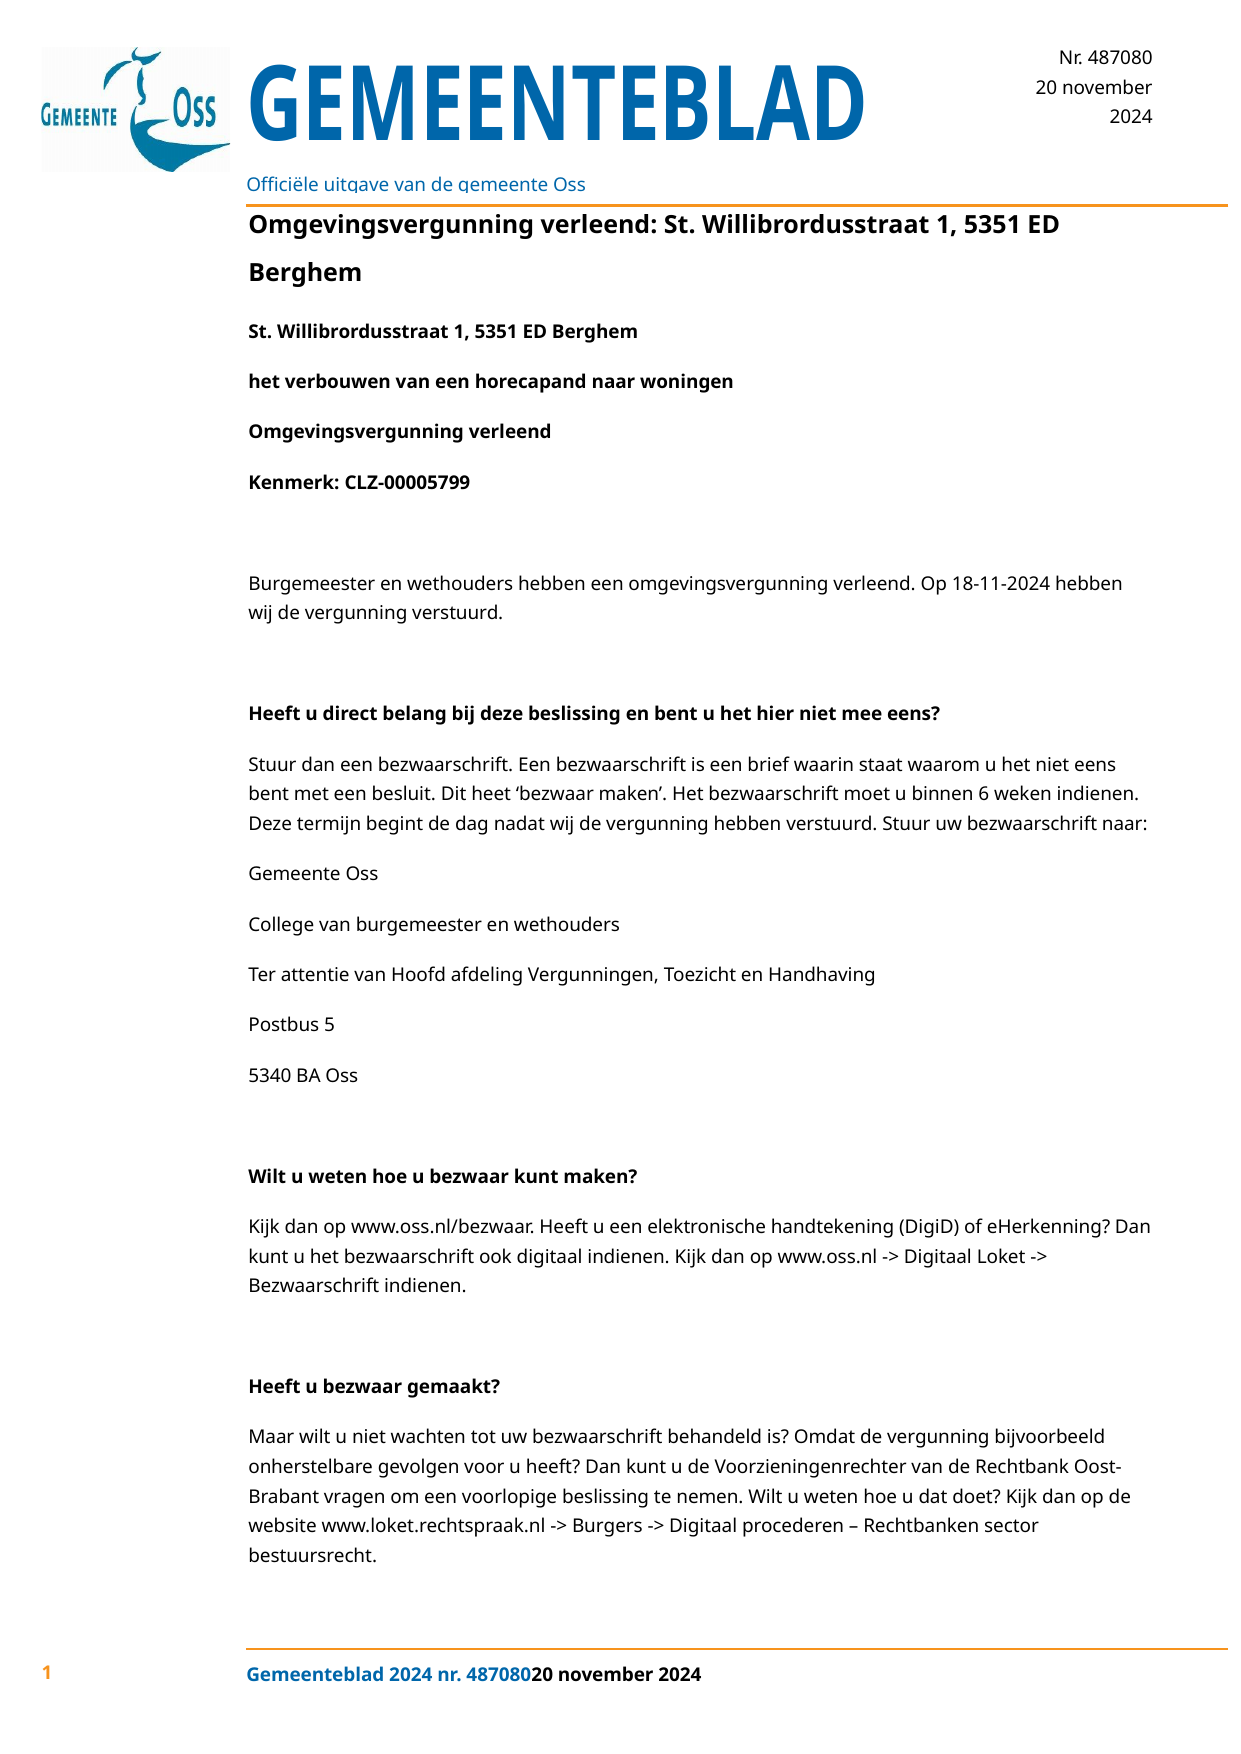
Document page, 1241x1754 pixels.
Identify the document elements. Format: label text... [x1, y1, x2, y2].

text Omgevingsvergunning verleend [248, 419, 1152, 444]
text Kenmerk: CLZ-00005799 [248, 469, 1152, 495]
text Ter attentie van Hoofd afdeling Vergunningen, Toezicht en Handhaving [248, 961, 1152, 987]
text het verbouwen van een horecapand naar woningen [248, 368, 1152, 394]
text Gemeente Oss [248, 860, 1152, 886]
text 5340 BA Oss [248, 1062, 1152, 1088]
text Stuur dan een bezwaarschrift. Een bezwaarschrift is een brief waarin staat waarom u het niet eens bent met een besluit. Dit heet ‘bezwaar maken’. Het bezwaarschrift moet u binnen 6 weken indienen. Deze termijn begint de dag nadat wij de vergunning hebben verstuurd. Stuur uw bezwaarschrift naar: [248, 751, 1152, 836]
text St. Willibrordusstraat 1, 5351 ED Berghem [248, 318, 1152, 344]
text Burgemeester en wethouders hebben een omgevingsvergunning verleend. Op 18-11-2024 hebben wij de vergunning verstuurd. [248, 570, 1152, 625]
text Heeft u direct belang bij deze beslissing en bent u het hier niet mee eens? [248, 700, 1152, 726]
text College van burgemeester en wethouders [248, 911, 1152, 937]
text Maar wilt u niet wachten tot uw bezwaarschrift behandeld is? Omdat de vergunning bijvoorbeeld onherstelbare gevolgen voor u heeft? Dan kunt u de Voorzieningenrechter van de Rechtbank Oost-Brabant vragen om een voorlopige beslissing te nemen. Wilt u weten hoe u dat doet? Kijk dan op de website www.loket.rechtspraak.nl -> Burgers -> Digitaal procederen – Rechtbanken sector bestuursrecht. [248, 1424, 1152, 1568]
text Kijk dan op www.oss.nl/bezwaar. Heeft u een elektronische handtekening (DigiD) of eHerkenning? Dan kunt u het bezwaarschrift ook digitaal indienen. Kijk dan op www.oss.nl -> Digitaal Loket -> Bezwaarschrift indienen. [248, 1213, 1152, 1298]
picture [41, 47, 231, 172]
text Postbus 5 [248, 1012, 1152, 1037]
text Heeft u bezwaar gemaakt? [248, 1373, 1152, 1399]
text Omgevingsvergunning verleend: St. Willibrordusstraat 1, 5351 ED Berghem [248, 207, 1152, 288]
text Wilt u weten hoe u bezwaar kunt maken? [248, 1163, 1152, 1189]
